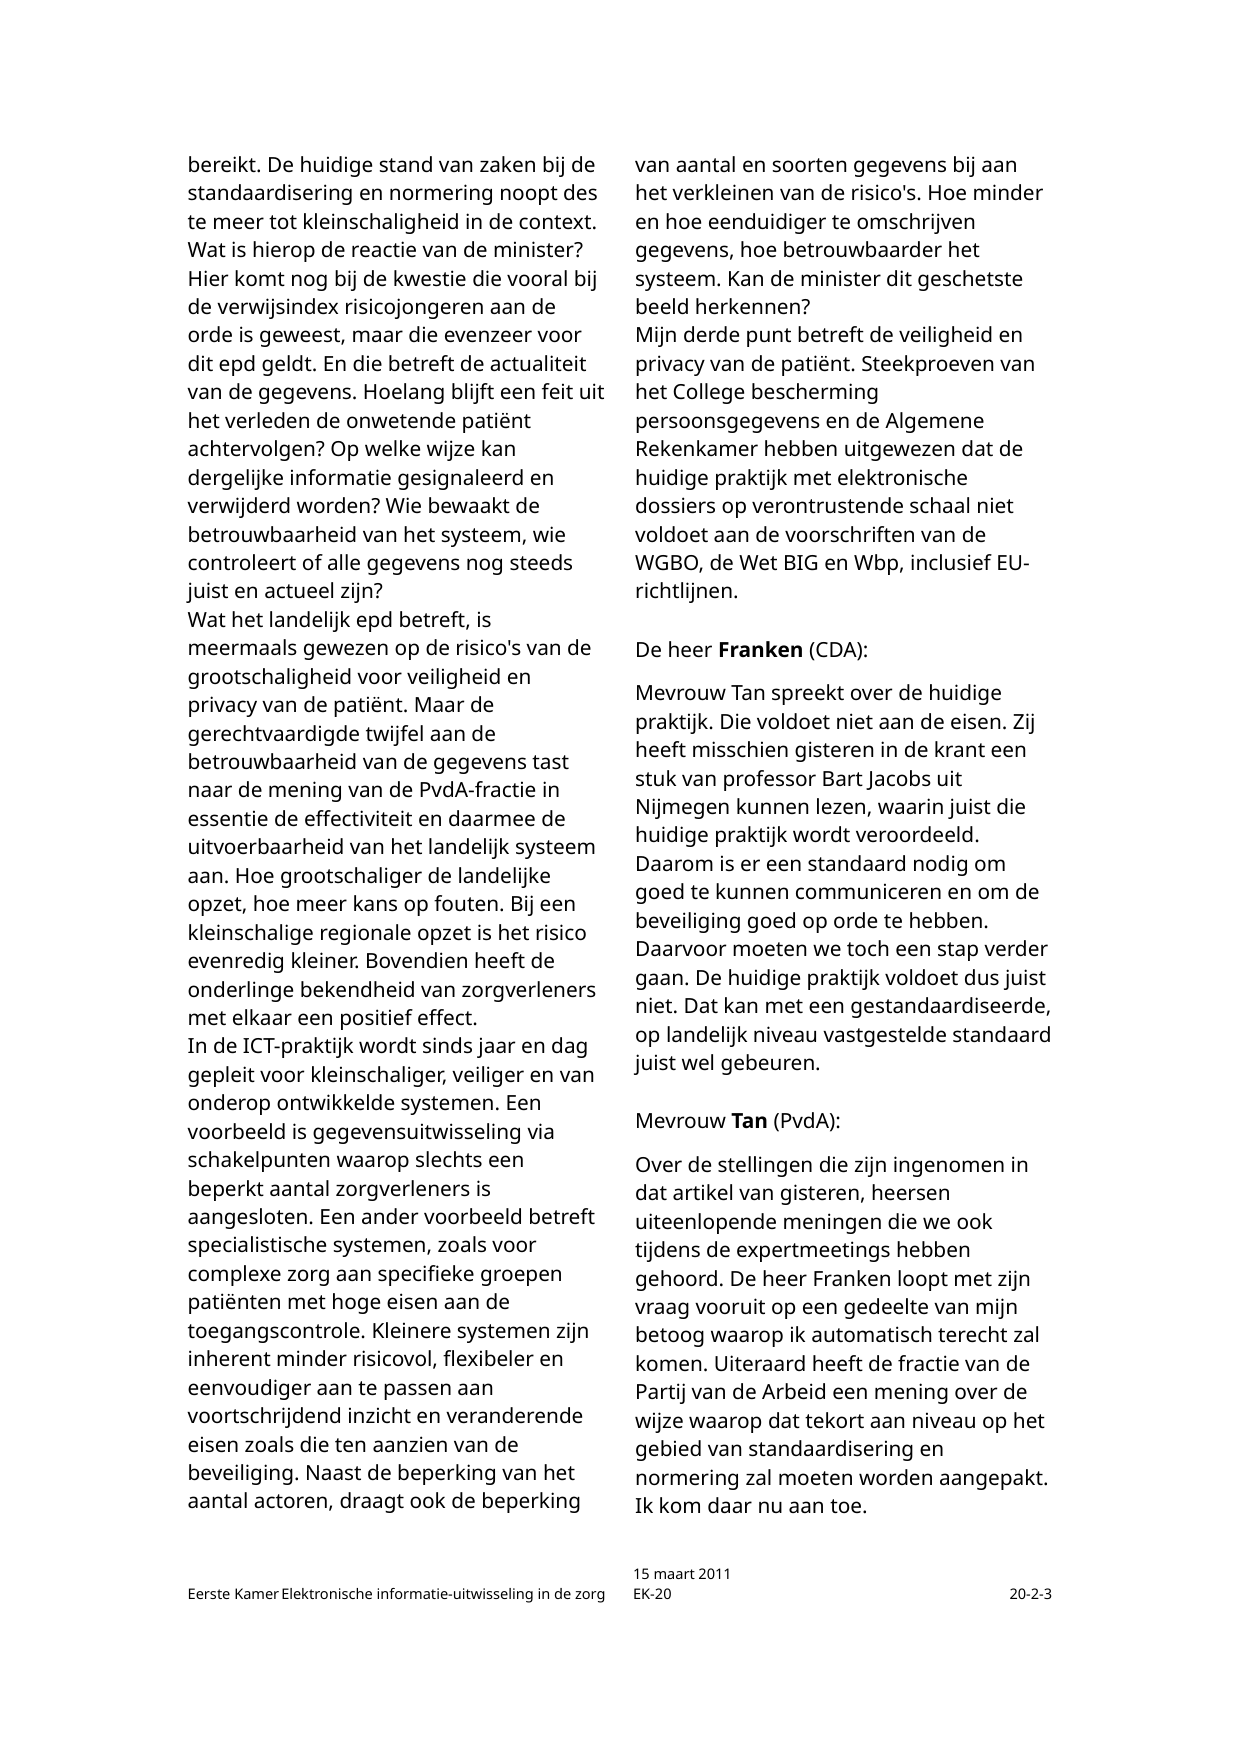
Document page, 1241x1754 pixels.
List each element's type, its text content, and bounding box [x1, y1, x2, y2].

text De heer Franken (CDA): [635, 635, 1053, 663]
text Mijn derde punt betreft de veiligheid en privacy van de patiënt. Steekproeven van het College bescherming persoonsgegevens en de Algemene Rekenkamer hebben uitgewezen dat de huidige praktijk met elektronische dossiers op verontrustende schaal niet voldoet aan de voorschriften van de WGBO, de Wet BIG en Wbp, inclusief EU-richtlijnen. [635, 321, 1053, 605]
text Wat het landelijk epd betreft, is meermaals gewezen op de risico's van de grootschaligheid voor veiligheid en privacy van de patiënt. Maar de gerechtvaardigde twijfel aan de betrouwbaarheid van de gegevens tast naar de mening van de PvdA-fractie in essentie de effectiviteit en daarmee de uitvoerbaarheid van het landelijk systeem aan. Hoe grootschaliger de landelijke opzet, hoe meer kans op fouten. Bij een kleinschalige regionale opzet is het risico evenredig kleiner. Bovendien heeft de onderlinge bekendheid van zorgverleners met elkaar een positief effect. [187, 605, 605, 1032]
text Mevrouw Tan (PvdA): [635, 1107, 1053, 1135]
text In de ICT-praktijk wordt sinds jaar en dag gepleit voor kleinschaliger, veiliger en van onderop ontwikkelde systemen. Een voorbeeld is gegevensuitwisseling via schakelpunten waarop slechts een beperkt aantal zorgverleners is aangesloten. Een ander voorbeeld betreft specialistische systemen, zoals voor complexe zorg aan specifieke groepen patiënten met hoge eisen aan de toegangscontrole. Kleinere systemen zijn inherent minder risicovol, flexibeler en eenvoudiger aan te passen aan voortschrijdend inzicht en veranderende eisen zoals die ten aanzien van de beveiliging. Naast de beperking van het aantal actoren, draagt ook de beperking [187, 1032, 605, 1515]
text Mevrouw Tan spreekt over de huidige praktijk. Die voldoet niet aan de eisen. Zij heeft misschien gisteren in de krant een stuk van professor Bart Jacobs uit Nijmegen kunnen lezen, waarin juist die huidige praktijk wordt veroordeeld. Daarom is er een standaard nodig om goed te kunnen communiceren en om de beveiliging goed op orde te hebben. Daarvoor moeten we toch een stap verder gaan. De huidige praktijk voldoet dus juist niet. Dat kan met een gestandaardiseerde, op landelijk niveau vastgestelde standaard juist wel gebeuren. [635, 678, 1053, 1077]
text van aantal en soorten gegevens bij aan het verkleinen van de risico's. Hoe minder en hoe eenduidiger te omschrijven gegevens, hoe betrouwbaarder het systeem. Kan de minister dit geschetste beeld herkennen? [635, 150, 1053, 321]
text bereikt. De huidige stand van zaken bij de standaardisering en normering noopt des te meer tot kleinschaligheid in de context. Wat is hierop de reactie van de minister? [187, 150, 605, 264]
text Hier komt nog bij de kwestie die vooral bij de verwijsindex risicojongeren aan de orde is geweest, maar die evenzeer voor dit epd geldt. En die betreft de actualiteit van de gegevens. Hoelang blijft een feit uit het verleden de onwetende patiënt achtervolgen? Op welke wijze kan dergelijke informatie gesignaleerd en verwijderd worden? Wie bewaakt de betrouwbaarheid van het systeem, wie controleert of alle gegevens nog steeds juist en actueel zijn? [187, 264, 605, 605]
text Over de stellingen die zijn ingenomen in dat artikel van gisteren, heersen uiteenlopende meningen die we ook tijdens de expertmeetings hebben gehoord. De heer Franken loopt met zijn vraag vooruit op een gedeelte van mijn betoog waarop ik automatisch terecht zal komen. Uiteraard heeft de fractie van de Partij van de Arbeid een mening over de wijze waarop dat tekort aan niveau op het gebied van standaardisering en normering zal moeten worden aangepakt. Ik kom daar nu aan toe. [635, 1150, 1053, 1520]
